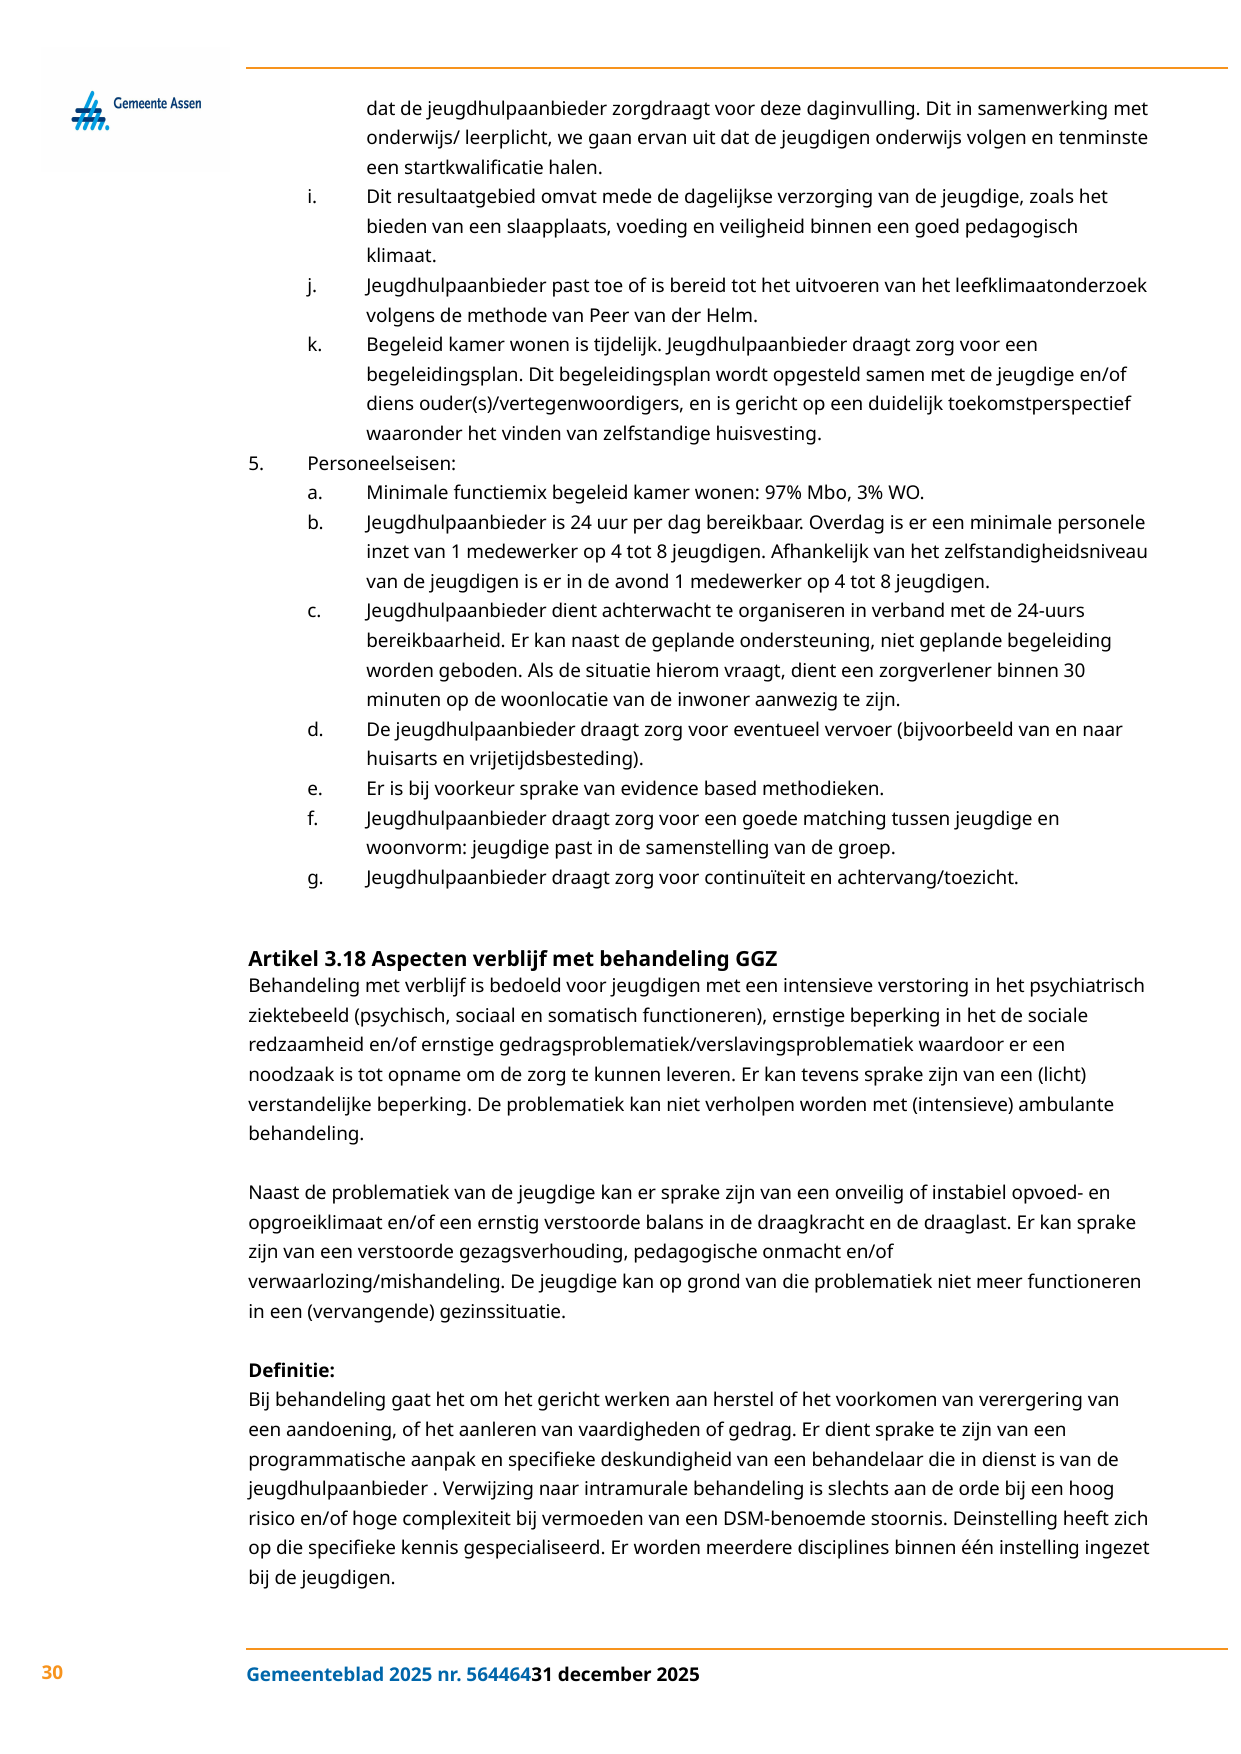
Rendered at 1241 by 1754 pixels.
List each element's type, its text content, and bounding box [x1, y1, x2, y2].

list Jeugdhulpaanbieder draagt zorg voor continuïteit en achtervang/toezicht. [307, 864, 1152, 890]
list Jeugdhulpaanbieder draagt zorg voor een goede matching tussen jeugdige en woonvorm: jeugdige past in de samenstelling van de groep. [307, 805, 1152, 860]
text Bij behandeling gaat het om het gericht werken aan herstel of het voorkomen van verergering van een aandoening, of het aanleren van vaardigheden of gedrag. Er dient sprake te zijn van een programmatische aanpak en specifieke deskundigheid van een behandelaar die in dienst is van de jeugdhulpaanbieder . Verwijzing naar intramurale behandeling is slechts aan de orde bij een hoog risico en/of hoge complexiteit bij vermoeden van een DSM-benoemde stoornis. Deinstelling heeft zich op die specifieke kennis gespecialiseerd. Er worden meerdere disciplines binnen één instelling ingezet bij de jeugdigen. [248, 1387, 1152, 1590]
picture [41, 47, 231, 172]
list Jeugdhulpaanbieder dient achterwacht te organiseren in verband met de 24-uurs bereikbaarheid. Er kan naast de geplande ondersteuning, niet geplande begeleiding worden geboden. Als de situatie hierom vraagt, dient een zorgverlener binnen 30 minuten op de woonlocatie van de inwoner aanwezig te zijn. [307, 598, 1152, 712]
list Begeleid kamer wonen is tijdelijk. Jeugdhulpaanbieder draagt zorg voor een begeleidingsplan. Dit begeleidingsplan wordt opgesteld samen met de jeugdige en/of diens ouder(s)/vertegenwoordigers, en is gericht op een duidelijk toekomstperspectief waaronder het vinden van zelfstandige huisvesting. [307, 331, 1152, 446]
list dat de jeugdhulpaanbieder zorgdraagt voor deze daginvulling. Dit in samenwerking met onderwijs/ leerplicht, we gaan ervan uit dat de jeugdigen onderwijs volgen en tenminste een startkwalificatie halen. [307, 95, 1152, 180]
list Personeelseisen: [248, 450, 1152, 476]
text Naast de problematiek van de jeugdige kan er sprake zijn van een onveilig of instabiel opvoed- en opgroeiklimaat en/of een ernstig verstoorde balans in de draagkracht en de draaglast. Er kan sprake zijn van een verstoorde gezagsverhouding, pedagogische onmacht en/of verwaarlozing/mishandeling. De jeugdige kan op grond van die problematiek niet meer functioneren in een (vervangende) gezinssituatie. [248, 1179, 1152, 1323]
text Behandeling met verblijf is bedoeld voor jeugdigen met een intensieve verstoring in het psychiatrisch ziektebeeld (psychisch, sociaal en somatisch functioneren), ernstige beperking in het de sociale redzaamheid en/of ernstige gedragsproblematiek/verslavingsproblematiek waardoor er een noodzaak is tot opname om de zorg te kunnen leveren. Er kan tevens sprake zijn van een (licht) verstandelijke beperking. De problematiek kan niet verholpen worden met (intensieve) ambulante behandeling. [248, 972, 1152, 1146]
list Dit resultaatgebied omvat mede de dagelijkse verzorging van de jeugdige, zoals het bieden van een slaapplaats, voeding en veiligheid binnen een goed pedagogisch klimaat. [307, 183, 1152, 268]
list Minimale functiemix begeleid kamer wonen: 97% Mbo, 3% WO. [307, 479, 1152, 505]
list Er is bij voorkeur sprake van evidence based methodieken. [307, 775, 1152, 801]
text Artikel 3.18 Aspecten verblijf met behandeling GGZ [248, 944, 1152, 972]
list Jeugdhulpaanbieder is 24 uur per dag bereikbaar. Overdag is er een minimale personele inzet van 1 medewerker op 4 tot 8 jeugdigen. Afhankelijk van het zelfstandigheidsniveau van de jeugdigen is er in de avond 1 medewerker op 4 tot 8 jeugdigen. [307, 509, 1152, 594]
list De jeugdhulpaanbieder draagt zorg voor eventueel vervoer (bijvoorbeeld van en naar huisarts en vrijetijdsbesteding). [307, 716, 1152, 771]
text Definitie: [248, 1357, 1152, 1383]
list Jeugdhulpaanbieder past toe of is bereid tot het uitvoeren van het leefklimaatonderzoek volgens de methode van Peer van der Helm. [307, 272, 1152, 328]
